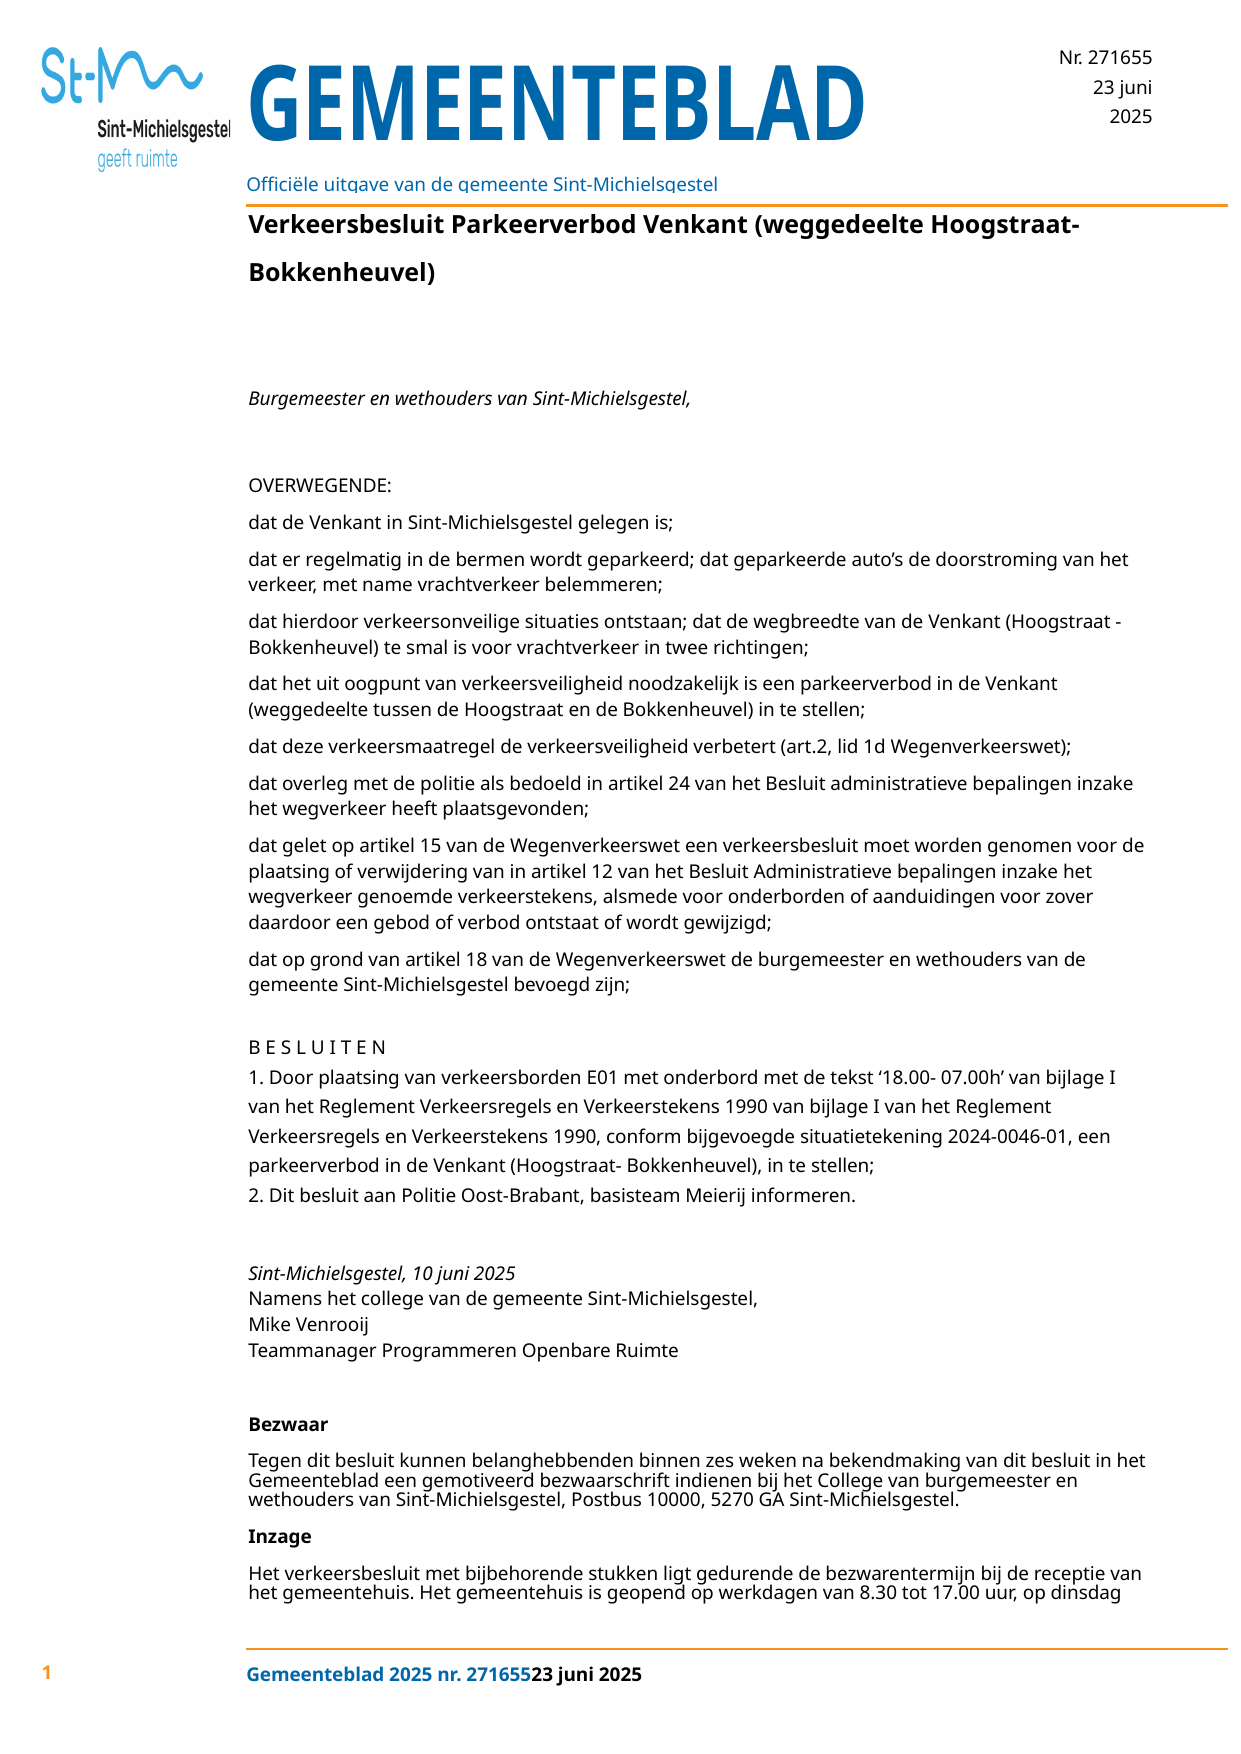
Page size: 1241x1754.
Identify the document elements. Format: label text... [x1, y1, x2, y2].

text 1. Door plaatsing van verkeersborden E01 met onderbord met de tekst ‘18.00- 07.00h’ van bijlage I van het Reglement Verkeersregels en Verkeerstekens 1990 van bijlage I van het Reglement Verkeersregels en Verkeerstekens 1990, conform bijgevoegde situatietekening 2024-0046-01, een parkeerverbod in de Venkant (Hoogstraat- Bokkenheuvel), in te stellen; [248, 1064, 1152, 1178]
text Bezwaar [248, 1416, 1152, 1435]
text Teammanager Programmeren Openbare Ruimte [248, 1337, 1152, 1363]
text OVERWEGENDE: [248, 472, 1152, 498]
text Verkeersbesluit Parkeerverbod Venkant (weggedeelte Hoogstraat- Bokkenheuvel) [248, 207, 1152, 288]
picture [41, 47, 231, 172]
text B E S L U I T E N [248, 1034, 1152, 1060]
text Inzage [248, 1528, 1152, 1547]
text dat gelet op artikel 15 van de Wegenverkeerswet een verkeersbesluit moet worden genomen voor de plaatsing of verwijdering van in artikel 12 van het Besluit Administratieve bepalingen inzake het wegverkeer genoemde verkeerstekens, alsmede voor onderborden of aanduidingen voor zover daardoor een gebod of verbod ontstaat of wordt gewijzigd; [248, 832, 1152, 935]
text dat het uit oogpunt van verkeersveiligheid noodzakelijk is een parkeerverbod in de Venkant (weggedeelte tussen de Hoogstraat en de Bokkenheuvel) in te stellen; [248, 671, 1152, 722]
text Burgemeester en wethouders van Sint-Michielsgestel, [248, 386, 1152, 411]
text dat er regelmatig in de bermen wordt geparkeerd; dat geparkeerde auto’s de doorstroming van het verkeer, met name vrachtverkeer belemmeren; [248, 546, 1152, 597]
text dat deze verkeersmaatregel de verkeersveiligheid verbetert (art.2, lid 1d Wegenverkeerswet); [248, 733, 1152, 759]
text dat de Venkant in Sint-Michielsgestel gelegen is; [248, 509, 1152, 535]
text dat op grond van artikel 18 van de Wegenverkeerswet de burgemeester en wethouders van de gemeente Sint-Michielsgestel bevoegd zijn; [248, 946, 1152, 997]
text Tegen dit besluit kunnen belanghebbenden binnen zes weken na bekendmaking van dit besluit in het Gemeenteblad een gemotiveerd bezwaarschrift indienen bij het College van burgemeester en wethouders van Sint-Michielsgestel, Postbus 10000, 5270 GA Sint-Michielsgestel. [248, 1452, 1152, 1510]
text Het verkeersbesluit met bijbehorende stukken ligt gedurende de bezwarentermijn bij de receptie van het gemeentehuis. Het gemeentehuis is geopend op werkdagen van 8.30 tot 17.00 uur, op dinsdag [248, 1565, 1152, 1603]
text Namens het college van de gemeente Sint-Michielsgestel, [248, 1285, 1152, 1311]
text dat hierdoor verkeersonveilige situaties ontstaan; dat de wegbreedte van de Venkant (Hoogstraat - Bokkenheuvel) te smal is voor vrachtverkeer in twee richtingen; [248, 608, 1152, 660]
text 2. Dit besluit aan Politie Oost-Brabant, basisteam Meierij informeren. [248, 1182, 1152, 1208]
text Sint-Michielsgestel, 10 juni 2025 [248, 1260, 1152, 1285]
text Mike Venrooij [248, 1311, 1152, 1337]
text dat overleg met de politie als bedoeld in artikel 24 van het Besluit administratieve bepalingen inzake het wegverkeer heeft plaatsgevonden; [248, 770, 1152, 821]
